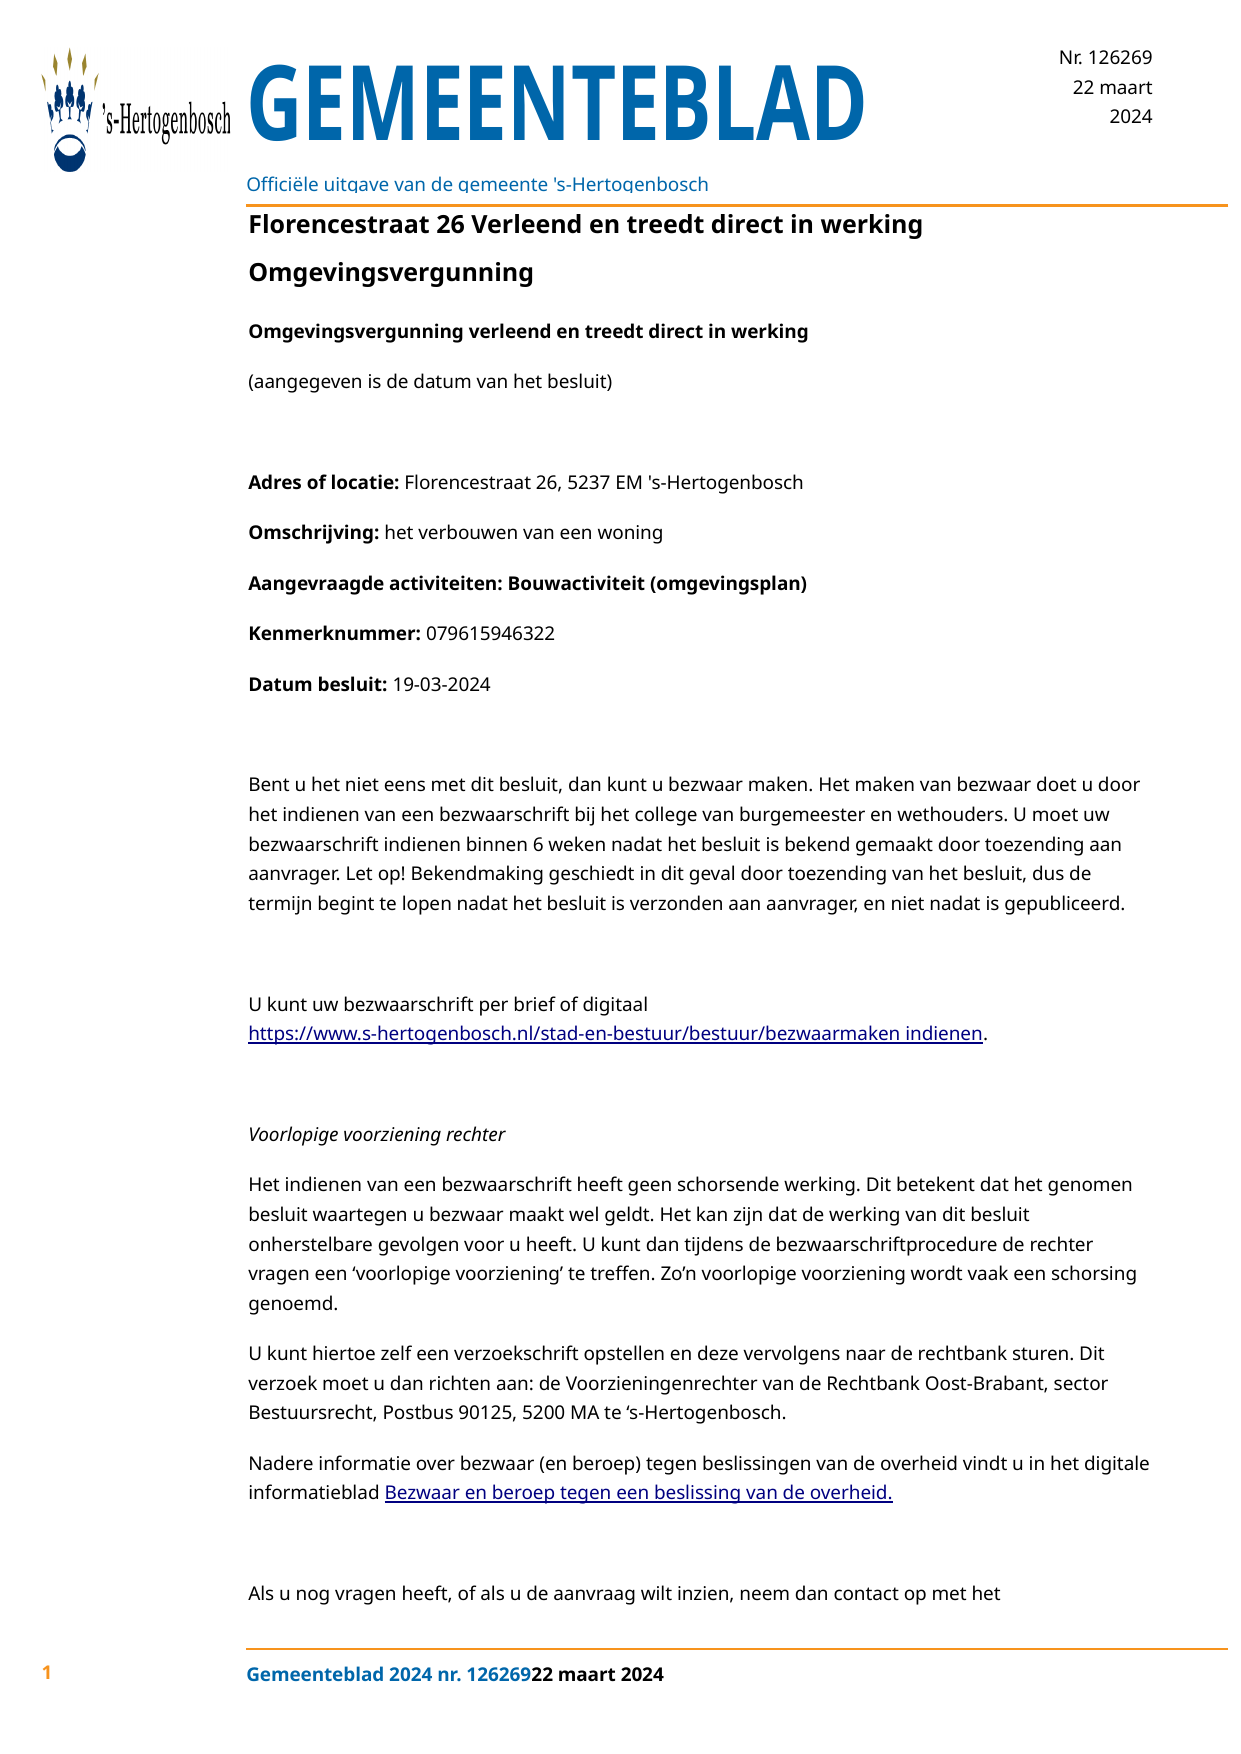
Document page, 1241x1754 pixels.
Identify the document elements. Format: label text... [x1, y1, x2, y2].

text Datum besluit: 19-03-2024 [248, 671, 1152, 697]
text Bent u het niet eens met dit besluit, dan kunt u bezwaar maken. Het maken van bezwaar doet u door het indienen van een bezwaarschrift bij het college van burgemeester en wethouders. U moet uw bezwaarschrift indienen binnen 6 weken nadat het besluit is bekend gemaakt door toezending aan aanvrager. Let op! Bekendmaking geschiedt in dit geval door toezending van het besluit, dus de termijn begint te lopen nadat het besluit is verzonden aan aanvrager, en niet nadat is gepubliceerd. [248, 772, 1152, 916]
text (aangegeven is de datum van het besluit) [248, 368, 1152, 394]
text Aangevraagde activiteiten: Bouwactiviteit (omgevingsplan) [248, 570, 1152, 596]
text Omschrijving: het verbouwen van een woning [248, 519, 1152, 545]
text Florencestraat 26 Verleend en treedt direct in werking Omgevingsvergunning [248, 207, 1152, 288]
text Kenmerknummer: 079615946322 [248, 620, 1152, 646]
text Omgevingsvergunning verleend en treedt direct in werking [248, 318, 1152, 344]
text Adres of locatie: Florencestraat 26, 5237 EM 's-Hertogenbosch [248, 469, 1152, 495]
text U kunt uw bezwaarschrift per brief of digitaal https://www.s-hertogenbosch.nl/stad-en-bestuur/bestuur/bezwaarmaken indienen. [248, 991, 1152, 1046]
text U kunt hiertoe zelf een verzoekschrift opstellen en deze vervolgens naar de rechtbank sturen. Dit verzoek moet u dan richten aan: de Voorzieningenrechter van de Rechtbank Oost-Brabant, sector Bestuursrecht, Postbus 90125, 5200 MA te ‘s-Hertogenbosch. [248, 1340, 1152, 1425]
picture [41, 47, 231, 172]
text Voorlopige voorziening rechter [248, 1121, 1152, 1147]
text Als u nog vragen heeft, of als u de aanvraag wilt inzien, neem dan contact op met het [248, 1580, 1152, 1606]
text Het indienen van een bezwaarschrift heeft geen schorsende werking. Dit betekent dat het genomen besluit waartegen u bezwaar maakt wel geldt. Het kan zijn dat de werking van dit besluit onherstelbare gevolgen voor u heeft. U kunt dan tijdens de bezwaarschriftprocedure de rechter vragen een ‘voorlopige voorziening’ te treffen. Zo’n voorlopige voorziening wordt vaak een schorsing genoemd. [248, 1172, 1152, 1316]
text Nadere informatie over bezwaar (en beroep) tegen beslissingen van de overheid vindt u in het digitale informatieblad Bezwaar en beroep tegen een beslissing van de overheid. [248, 1450, 1152, 1505]
